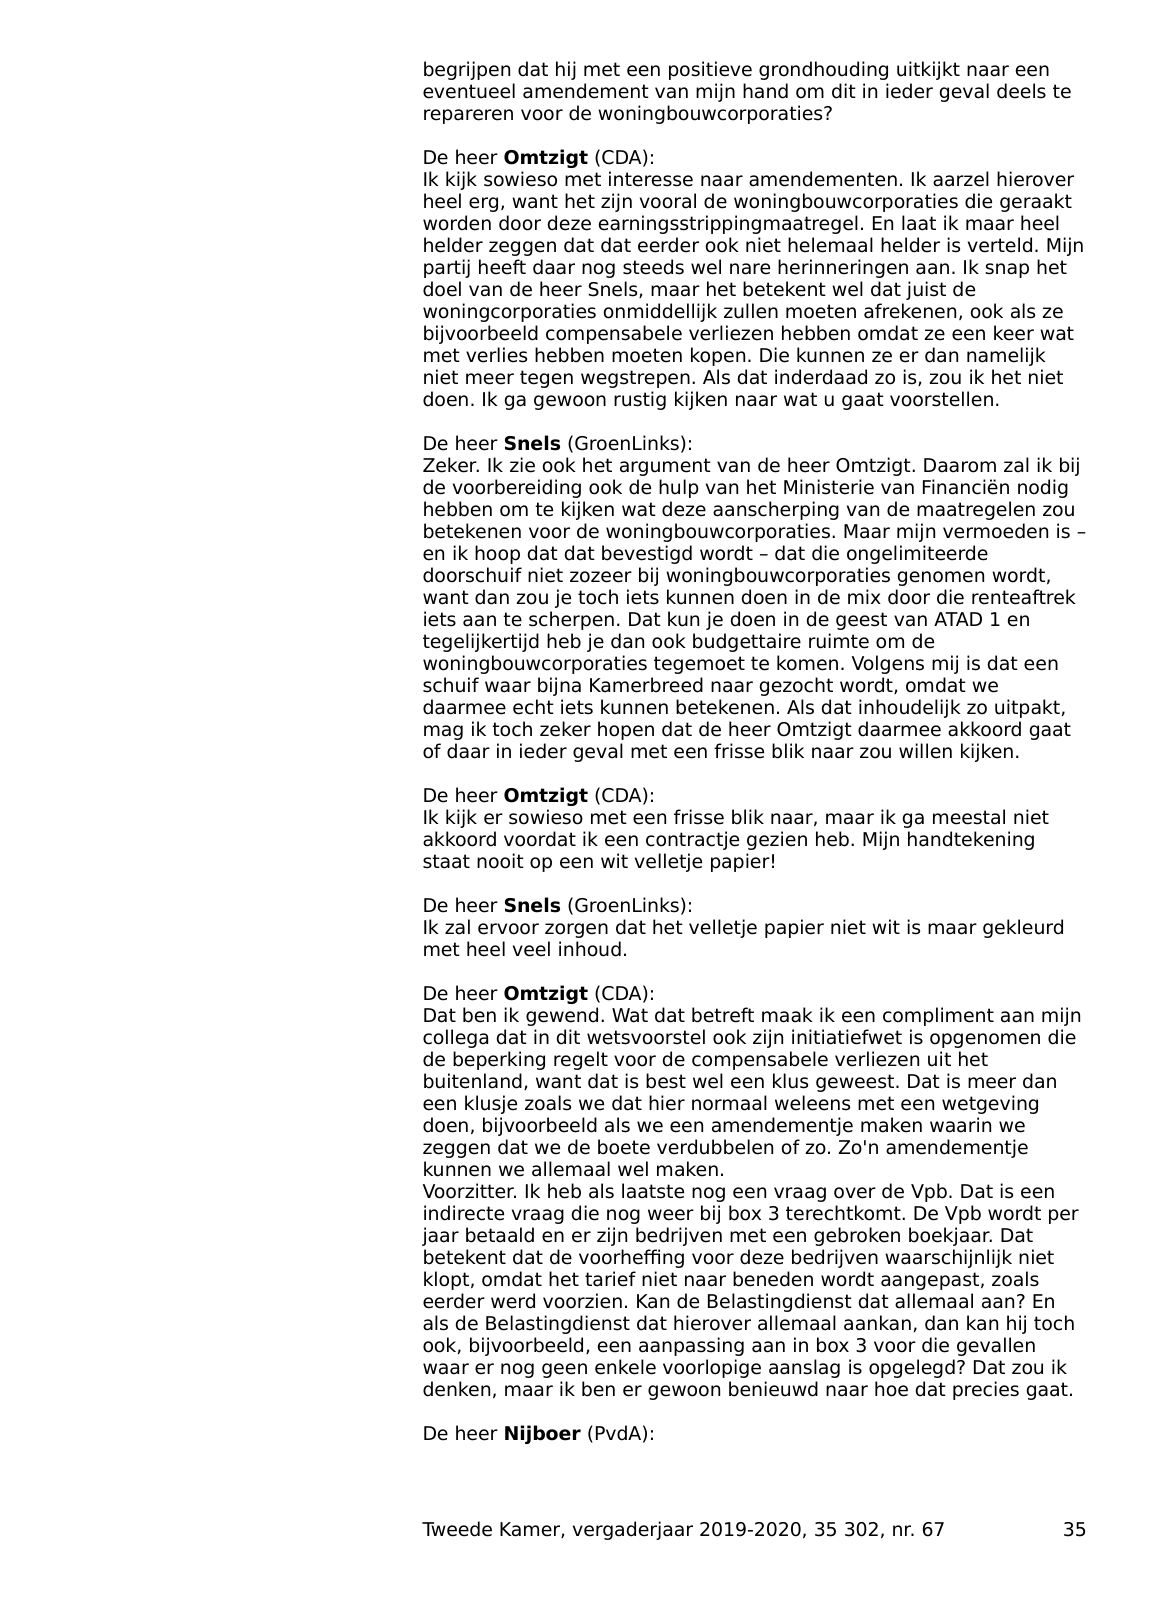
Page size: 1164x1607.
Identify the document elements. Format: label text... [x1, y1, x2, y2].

text Ik kijk er sowieso met een frisse blik naar, maar ik ga meestal niet akkoord voordat ik een contractje gezien heb. Mijn handtekening staat nooit op een wit velletje papier! [422, 807, 1087, 873]
text Zeker. Ik zie ook het argument van de heer Omtzigt. Daarom zal ik bij de voorbereiding ook de hulp van het Ministerie van Financiën nodig hebben om te kijken wat deze aanscherping van de maatregelen zou betekenen voor de woningbouwcorporaties. Maar mijn vermoeden is – en ik hoop dat dat bevestigd wordt – dat die ongelimiteerde doorschuif niet zozeer bij woningbouwcorporaties genomen wordt, want dan zou je toch iets kunnen doen in de mix door die renteaftrek iets aan te scherpen. Dat kun je doen in de geest van ATAD 1 en tegelijkertijd heb je dan ook budgettaire ruimte om de woningbouwcorporaties tegemoet te komen. Volgens mij is dat een schuif waar bijna Kamerbreed naar gezocht wordt, omdat we daarmee echt iets kunnen betekenen. Als dat inhoudelijk zo uitpakt, mag ik toch zeker hopen dat de heer Omtzigt daarmee akkoord gaat of daar in ieder geval met een frisse blik naar zou willen kijken. [422, 455, 1087, 763]
text Dat ben ik gewend. Wat dat betreft maak ik een compliment aan mijn collega dat in dit wetsvoorstel ook zijn initiatiefwet is opgenomen die de beperking regelt voor de compensabele verliezen uit het buitenland, want dat is best wel een klus geweest. Dat is meer dan een klusje zoals we dat hier normaal weleens met een wetgeving doen, bijvoorbeeld als we een amendementje maken waarin we zeggen dat we de boete verdubbelen of zo. Zo'n amendementje kunnen we allemaal wel maken. [422, 1005, 1087, 1181]
text De heer Omtzigt (CDA): [422, 785, 1087, 807]
text Voorzitter. Ik heb als laatste nog een vraag over de Vpb. Dat is een indirecte vraag die nog weer bij box 3 terechtkomt. De Vpb wordt per jaar betaald en er zijn bedrijven met een gebroken boekjaar. Dat betekent dat de voorheffing voor deze bedrijven waarschijnlijk niet klopt, omdat het tarief niet naar beneden wordt aangepast, zoals eerder werd voorzien. Kan de Belastingdienst dat allemaal aan? En als de Belastingdienst dat hierover allemaal aankan, dan kan hij toch ook, bijvoorbeeld, een aanpassing aan in box 3 voor die gevallen waar er nog geen enkele voorlopige aanslag is opgelegd? Dat zou ik denken, maar ik ben er gewoon benieuwd naar hoe dat precies gaat. [422, 1181, 1087, 1401]
text Ik kijk sowieso met interesse naar amendementen. Ik aarzel hierover heel erg, want het zijn vooral de woningbouwcorporaties die geraakt worden door deze earningsstrippingmaatregel. En laat ik maar heel helder zeggen dat dat eerder ook niet helemaal helder is verteld. Mijn partij heeft daar nog steeds wel nare herinneringen aan. Ik snap het doel van de heer Snels, maar het betekent wel dat juist de woningcorporaties onmiddellijk zullen moeten afrekenen, ook als ze bijvoorbeeld compensabele verliezen hebben omdat ze een keer wat met verlies hebben moeten kopen. Die kunnen ze er dan namelijk niet meer tegen wegstrepen. Als dat inderdaad zo is, zou ik het niet doen. Ik ga gewoon rustig kijken naar wat u gaat voorstellen. [422, 169, 1087, 411]
text De heer Omtzigt (CDA): [422, 983, 1087, 1005]
text De heer Omtzigt (CDA): [422, 147, 1087, 169]
text begrijpen dat hij met een positieve grondhouding uitkijkt naar een eventueel amendement van mijn hand om dit in ieder geval deels te repareren voor de woningbouwcorporaties? [422, 59, 1087, 125]
text De heer Snels (GroenLinks): [422, 895, 1087, 917]
text De heer Nijboer (PvdA): [422, 1423, 1087, 1445]
text Ik zal ervoor zorgen dat het velletje papier niet wit is maar gekleurd met heel veel inhoud. [422, 917, 1087, 961]
text De heer Snels (GroenLinks): [422, 433, 1087, 455]
